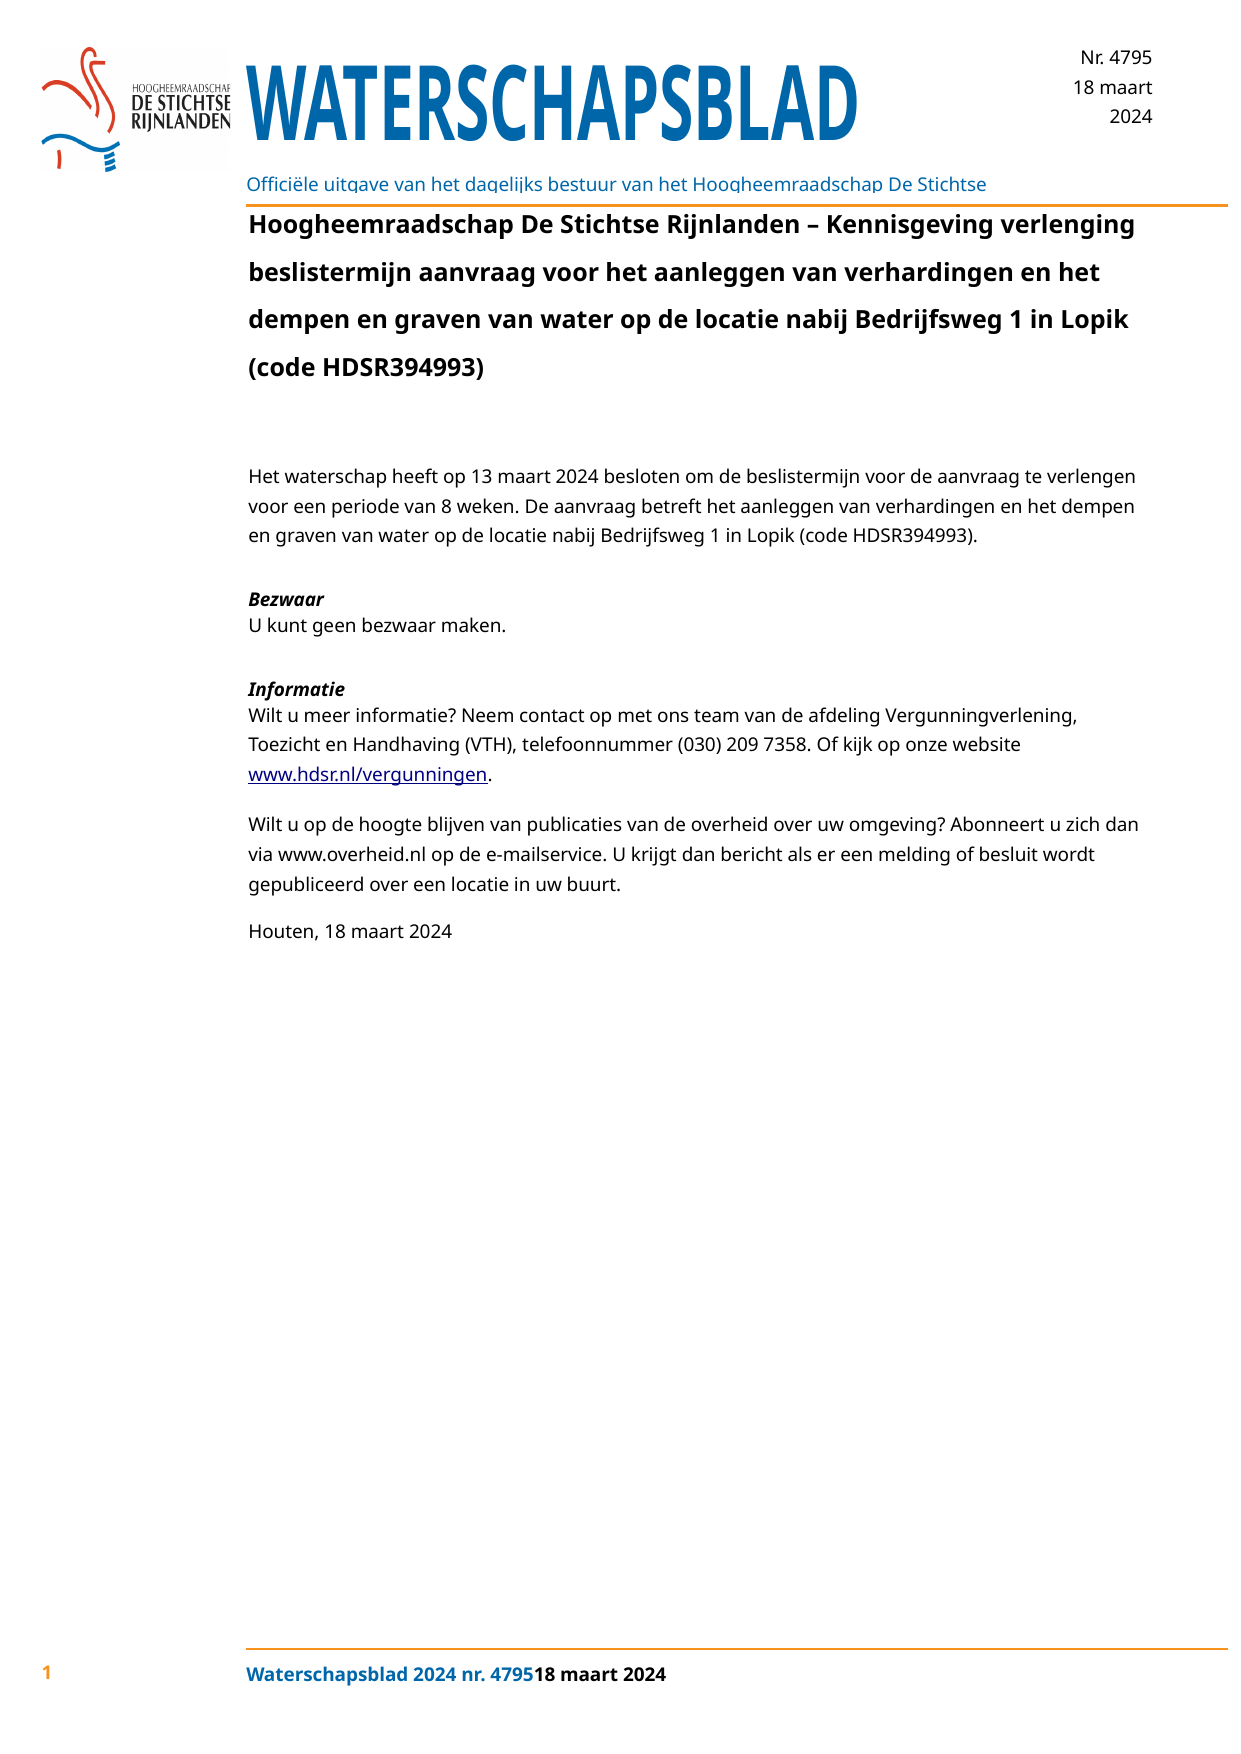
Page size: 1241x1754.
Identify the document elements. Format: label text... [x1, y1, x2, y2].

text Houten, 18 maart 2024 [248, 919, 1152, 944]
text Wilt u op de hoogte blijven van publicaties van de overheid over uw omgeving? Abonneert u zich dan via www.overheid.nl op de e-mailservice. U krijgt dan bericht als er een melding of besluit wordt gepubliceerd over een locatie in uw buurt. [248, 812, 1152, 897]
text U kunt geen bezwaar maken. [248, 612, 1152, 638]
text Informatie [248, 676, 1152, 702]
text Hoogheemraadschap De Stichtse Rijnlanden – Kennisgeving verlenging beslistermijn aanvraag voor het aanleggen van verhardingen en het dempen en graven van water op de locatie nabij Bedrijfsweg 1 in Lopik (code HDSR394993) [248, 207, 1152, 384]
text Bezwaar [248, 587, 1152, 612]
picture [41, 47, 231, 172]
text Wilt u meer informatie? Neem contact op met ons team van de afdeling Vergunningverlening, Toezicht en Handhaving (VTH), telefoonnummer (030) 209 7358. Of kijk op onze website www.hdsr.nl/vergunningen. [248, 702, 1152, 787]
text Het waterschap heeft op 13 maart 2024 besloten om de beslistermijn voor de aanvraag te verlengen voor een periode van 8 weken. De aanvraag betreft het aanleggen van verhardingen en het dempen en graven van water op de locatie nabij Bedrijfsweg 1 in Lopik (code HDSR394993). [248, 463, 1152, 548]
